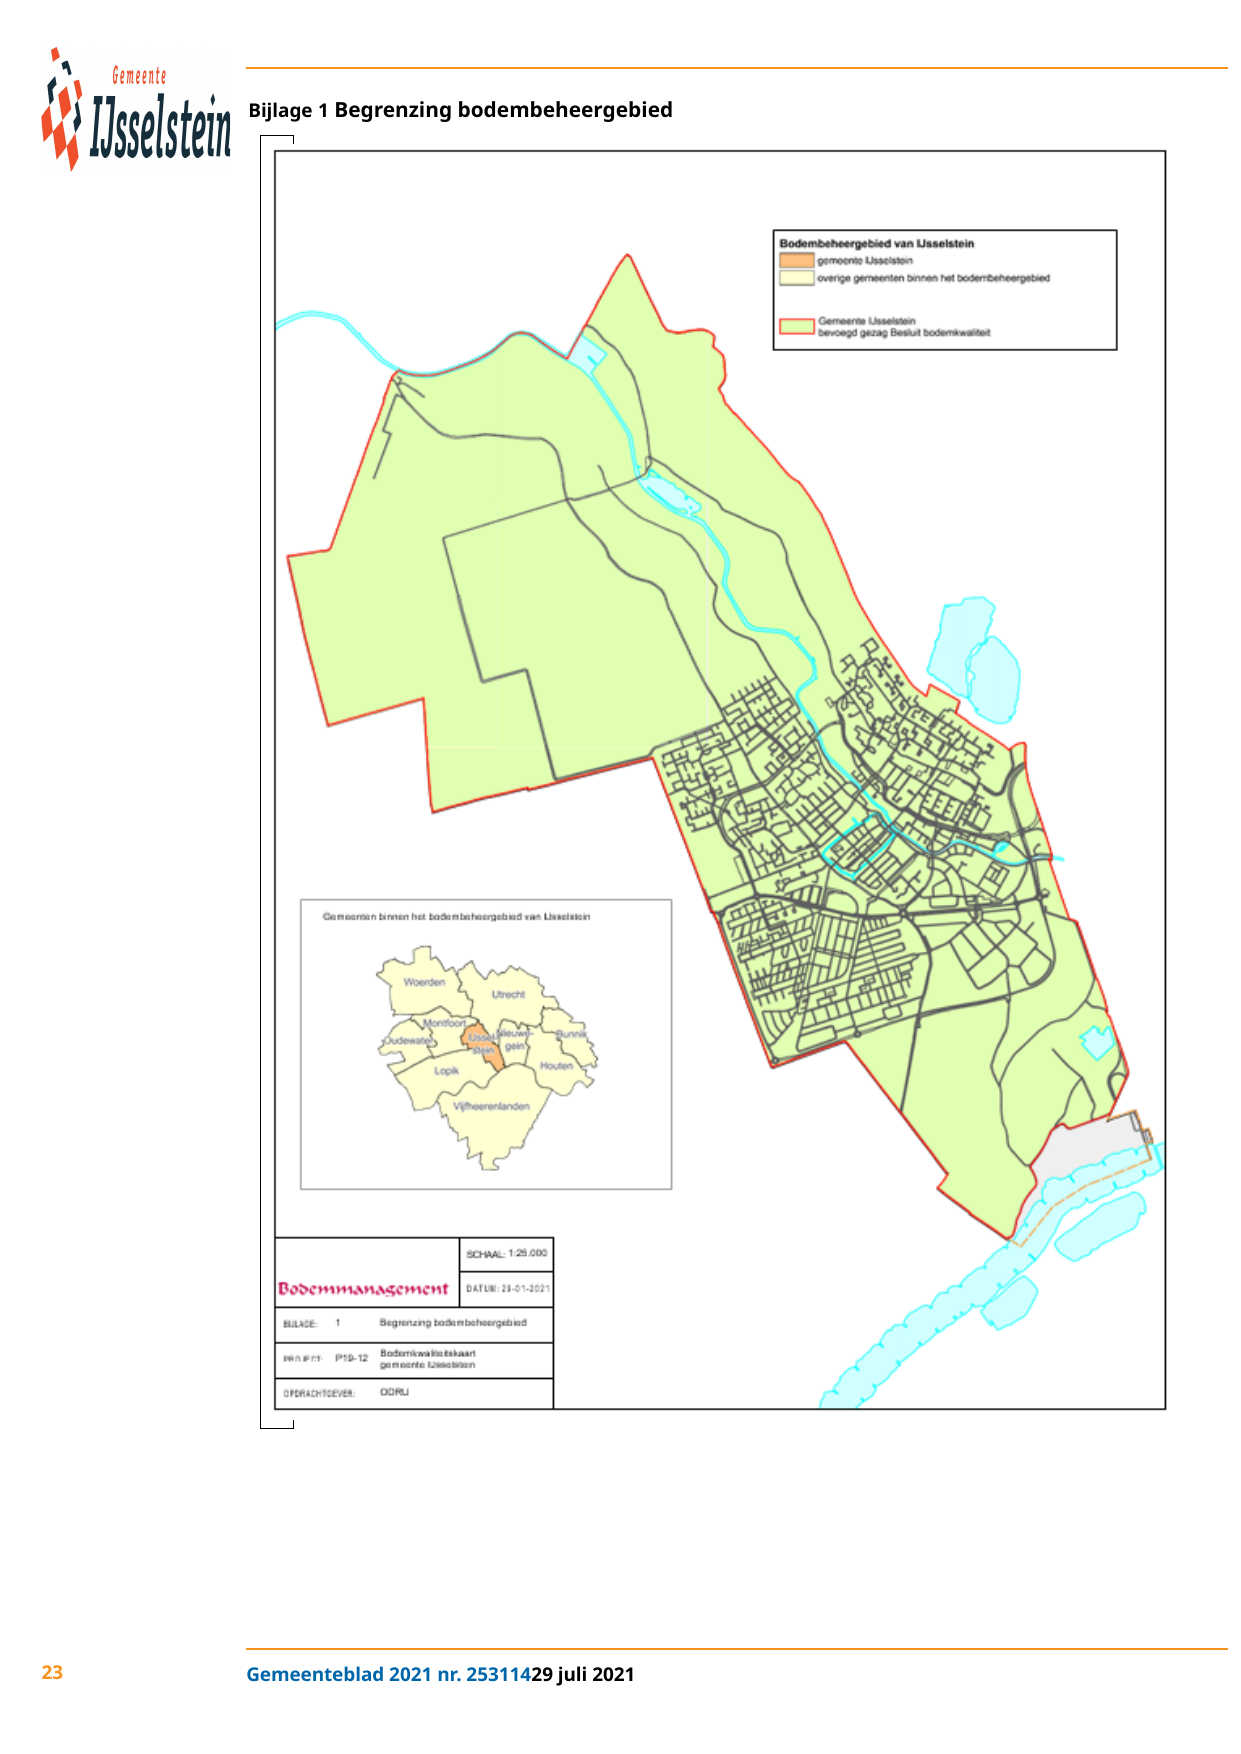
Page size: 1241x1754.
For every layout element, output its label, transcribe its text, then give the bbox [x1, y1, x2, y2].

text Bijlage 1 Begrenzing bodembeheergebied [248, 95, 1152, 123]
picture [268, 144, 1173, 1420]
picture [41, 47, 231, 172]
